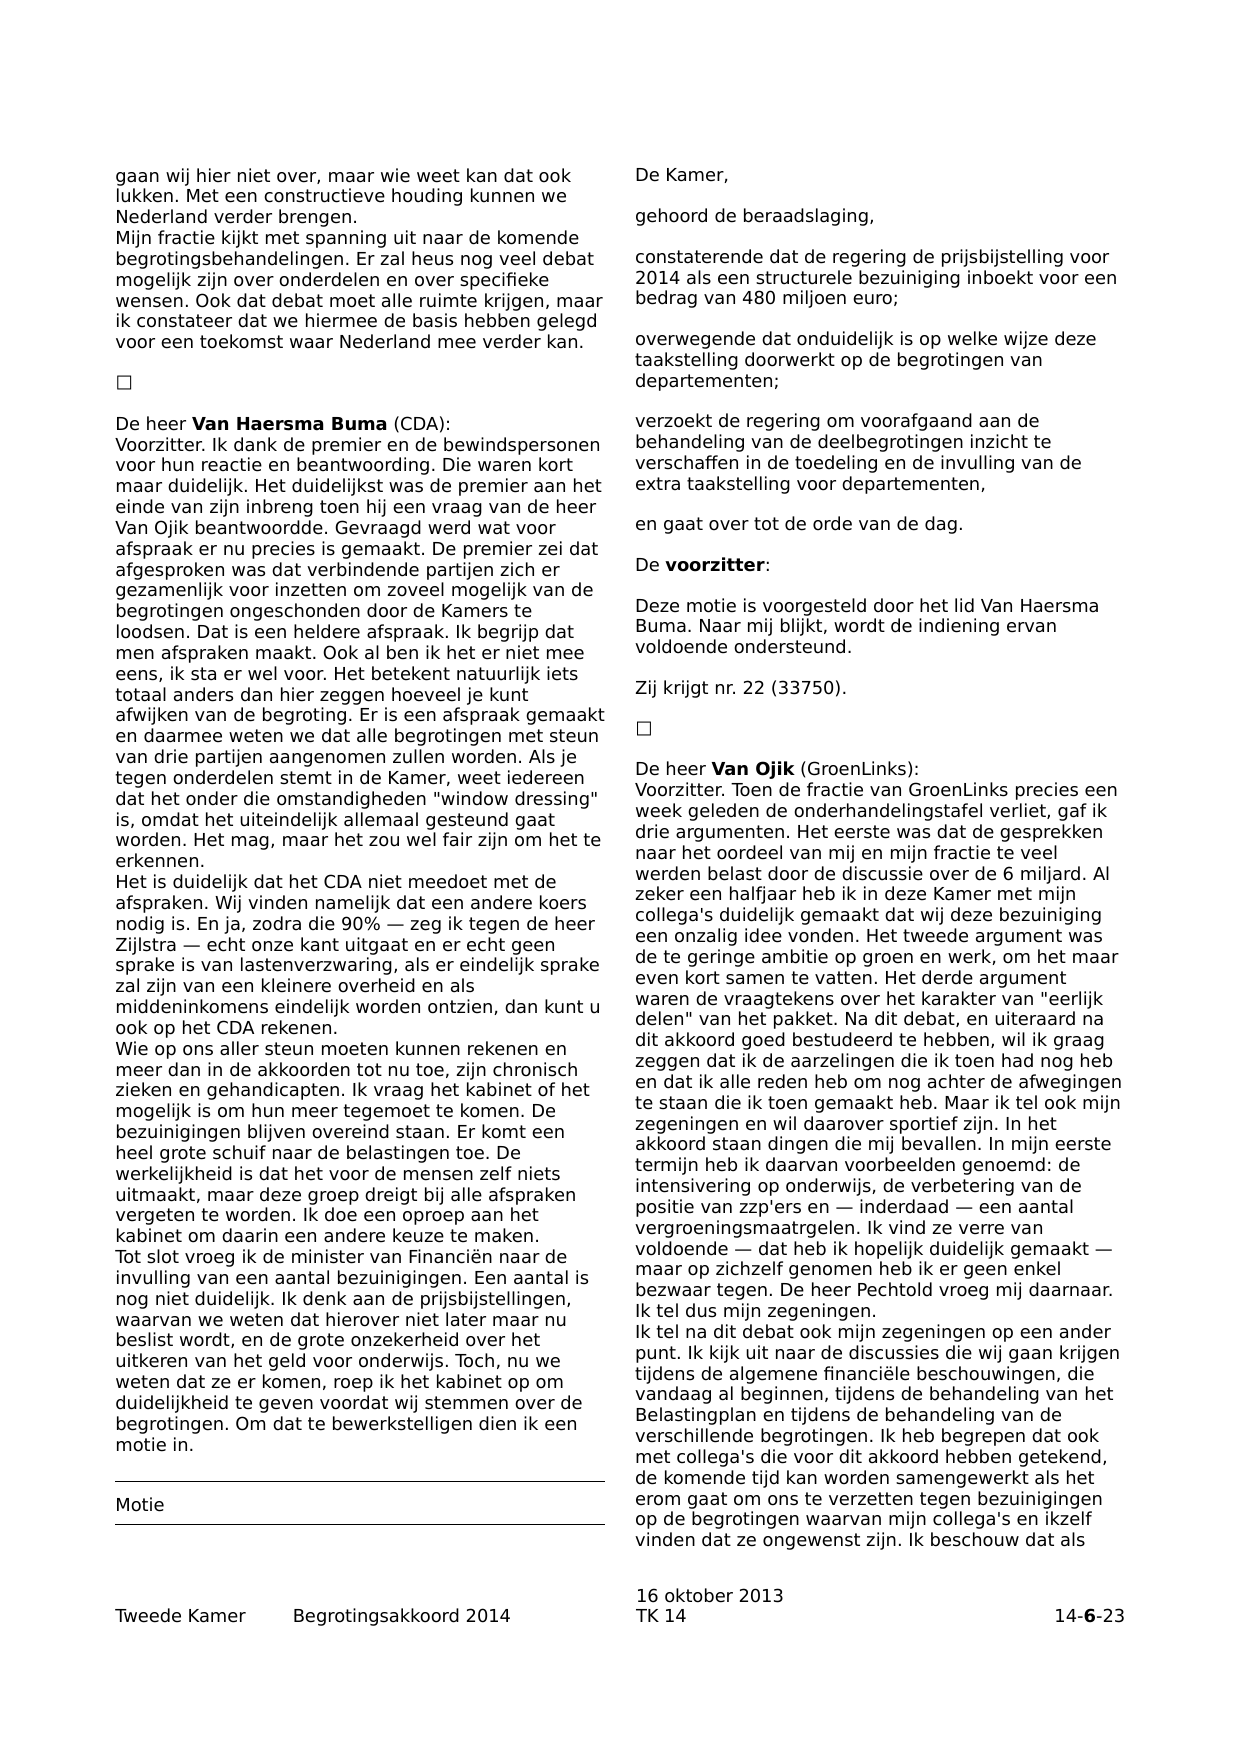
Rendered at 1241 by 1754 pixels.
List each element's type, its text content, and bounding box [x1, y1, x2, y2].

text gehoord de beraadslaging, [635, 206, 1125, 227]
text De heer Van Ojik (GroenLinks): [635, 759, 1125, 780]
text gaan wij hier niet over, maar wie weet kan dat ook lukken. Met een constructieve houding kunnen we Nederland verder brengen. [115, 165, 605, 228]
text Tot slot vroeg ik de minister van Financiën naar de invulling van een aantal bezuinigingen. Een aantal is nog niet duidelijk. Ik denk aan de prijsbijstellingen, waarvan we weten dat hierover niet later maar nu beslist wordt, en de grote onzekerheid over het uitkeren van het geld voor onderwijs. Toch, nu we weten dat ze er komen, roep ik het kabinet op om duidelijkheid te geven voordat wij stemmen over de begrotingen. Om dat te bewerkstelligen dien ik een motie in. [115, 1247, 605, 1455]
text Het is duidelijk dat het CDA niet meedoet met de afspraken. Wij vinden namelijk dat een andere koers nodig is. En ja, zodra die 90% — zeg ik tegen de heer Zijlstra — echt onze kant uitgaat en er echt geen sprake is van lastenverzwaring, als er eindelijk sprake zal zijn van een kleinere overheid en als middeninkomens eindelijk worden ontzien, dan kunt u ook op het CDA rekenen. [115, 872, 605, 1038]
text ⬜ [115, 373, 605, 393]
text De Kamer, [635, 165, 1125, 186]
text en gaat over tot de orde van de dag. [635, 514, 1125, 535]
text Voorzitter. Toen de fractie van GroenLinks precies een week geleden de onderhandelingstafel verliet, gaf ik drie argumenten. Het eerste was dat de gesprekken naar het oordeel van mij en mijn fractie te veel werden belast door de discussie over de 6 miljard. Al zeker een halfjaar heb ik in deze Kamer met mijn collega's duidelijk gemaakt dat wij deze bezuiniging een onzalig idee vonden. Het tweede argument was de te geringe ambitie op groen en werk, om het maar even kort samen te vatten. Het derde argument waren de vraagtekens over het karakter van "eerlijk delen" van het pakket. Na dit debat, en uiteraard na dit akkoord goed bestudeerd te hebben, wil ik graag zeggen dat ik de aarzelingen die ik toen had nog heb en dat ik alle reden heb om nog achter de afwegingen te staan die ik toen gemaakt heb. Maar ik tel ook mijn zegeningen en wil daarover sportief zijn. In het akkoord staan dingen die mij bevallen. In mijn eerste termijn heb ik daarvan voorbeelden genoemd: de intensivering op onderwijs, de verbetering van de positie van zzp'ers en — inderdaad — een aantal vergroeningsmaatrgelen. Ik vind ze verre van voldoende — dat heb ik hopelijk duidelijk gemaakt — maar op zichzelf genomen heb ik er geen enkel bezwaar tegen. De heer Pechtold vroeg mij daarnaar. Ik tel dus mijn zegeningen. [635, 780, 1125, 1322]
text verzoekt de regering om voorafgaand aan de behandeling van de deelbegrotingen inzicht te verschaffen in de toedeling en de invulling van de extra taakstelling voor departementen, [635, 411, 1125, 494]
text De voorzitter: [635, 555, 1125, 576]
text Ik tel na dit debat ook mijn zegeningen op een ander punt. Ik kijk uit naar de discussies die wij gaan krijgen tijdens de algemene financiële beschouwingen, die vandaag al beginnen, tijdens de behandeling van het Belastingplan en tijdens de behandeling van de verschillende begrotingen. Ik heb begrepen dat ook met collega's die voor dit akkoord hebben getekend, de komende tijd kan worden samengewerkt als het erom gaat om ons te verzetten tegen bezuinigingen op de begrotingen waarvan mijn collega's en ikzelf vinden dat ze ongewenst zijn. Ik beschouw dat als [635, 1322, 1125, 1551]
text Zij krijgt nr. 22 (33750). [635, 678, 1125, 698]
text De heer Van Haersma Buma (CDA): [115, 413, 605, 434]
text overwegende dat onduidelijk is op welke wijze deze taakstelling doorwerkt op de begrotingen van departementen; [635, 329, 1125, 391]
text constaterende dat de regering de prijsbijstelling voor 2014 als een structurele bezuiniging inboekt voor een bedrag van 480 miljoen euro; [635, 247, 1125, 309]
text Motie [115, 1495, 605, 1516]
text Deze motie is voorgesteld door het lid Van Haersma Buma. Naar mij blijkt, wordt de indiening ervan voldoende ondersteund. [635, 596, 1125, 658]
text ⬜ [635, 718, 1125, 739]
text Voorzitter. Ik dank de premier en de bewindspersonen voor hun reactie en beantwoording. Die waren kort maar duidelijk. Het duidelijkst was de premier aan het einde van zijn inbreng toen hij een vraag van de heer Van Ojik beantwoordde. Gevraagd werd wat voor afspraak er nu precies is gemaakt. De premier zei dat afgesproken was dat verbindende partijen zich er gezamenlijk voor inzetten om zoveel mogelijk van de begrotingen ongeschonden door de Kamers te loodsen. Dat is een heldere afspraak. Ik begrijp dat men afspraken maakt. Ook al ben ik het er niet mee eens, ik sta er wel voor. Het betekent natuurlijk iets totaal anders dan hier zeggen hoeveel je kunt afwijken van de begroting. Er is een afspraak gemaakt en daarmee weten we dat alle begrotingen met steun van drie partijen aangenomen zullen worden. Als je tegen onderdelen stemt in de Kamer, weet iedereen dat het onder die omstandigheden "window dressing" is, omdat het uiteindelijk allemaal gesteund gaat worden. Het mag, maar het zou wel fair zijn om het te erkennen. [115, 434, 605, 872]
text Mijn fractie kijkt met spanning uit naar de komende begrotingsbehandelingen. Er zal heus nog veel debat mogelijk zijn over onderdelen en over specifieke wensen. Ook dat debat moet alle ruimte krijgen, maar ik constateer dat we hiermee de basis hebben gelegd voor een toekomst waar Nederland mee verder kan. [115, 228, 605, 353]
text Wie op ons aller steun moeten kunnen rekenen en meer dan in de akkoorden tot nu toe, zijn chronisch zieken en gehandicapten. Ik vraag het kabinet of het mogelijk is om hun meer tegemoet te komen. De bezuinigingen blijven overeind staan. Er komt een heel grote schuif naar de belastingen toe. De werkelijkheid is dat het voor de mensen zelf niets uitmaakt, maar deze groep dreigt bij alle afspraken vergeten te worden. Ik doe een oproep aan het kabinet om daarin een andere keuze te maken. [115, 1038, 605, 1247]
